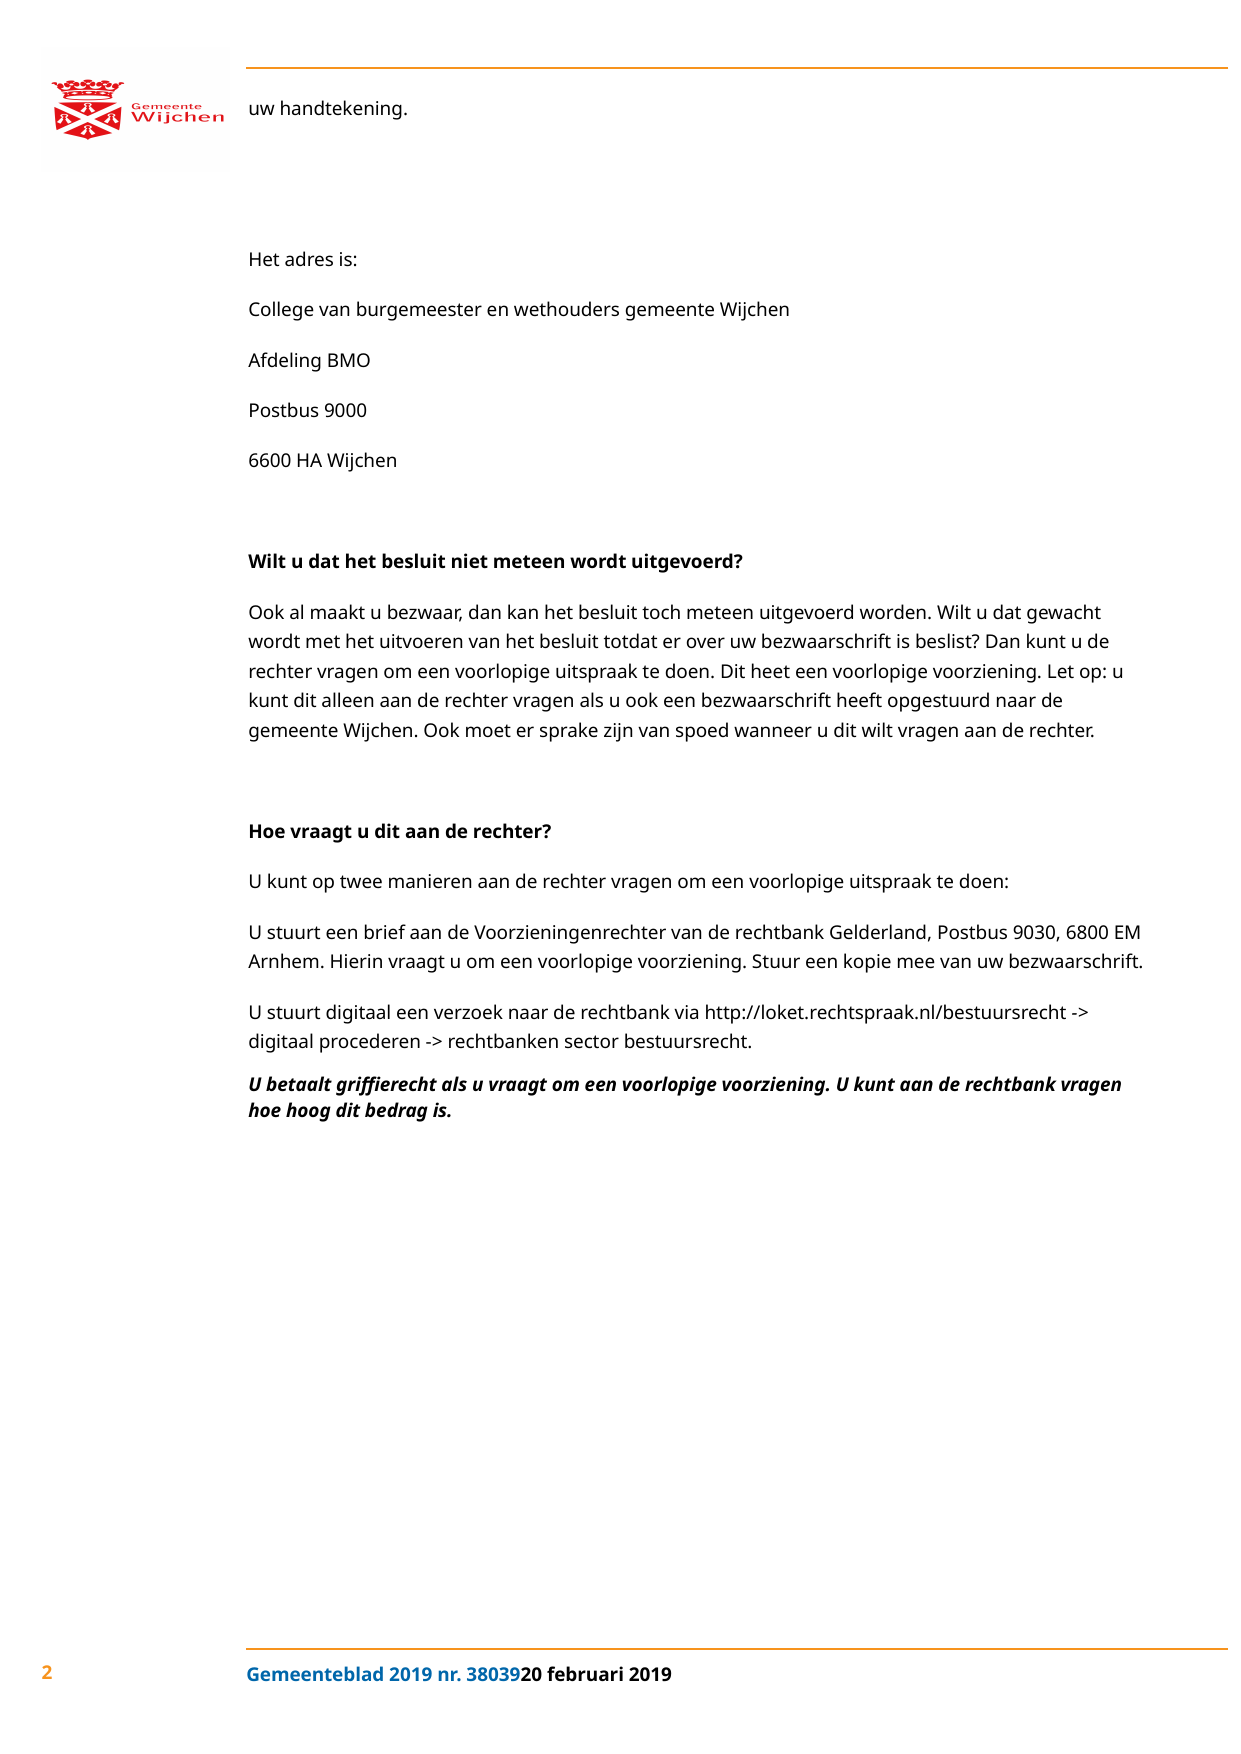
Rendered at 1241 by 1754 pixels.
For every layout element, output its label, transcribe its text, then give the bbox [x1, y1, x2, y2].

text U kunt op twee manieren aan de rechter vragen om een voorlopige uitspraak te doen: [248, 868, 1152, 894]
text Wilt u dat het besluit niet meteen wordt uitgevoerd? [248, 548, 1152, 574]
text Hoe vraagt u dit aan de rechter? [248, 818, 1152, 844]
text uw handtekening. [248, 95, 1152, 121]
text U stuurt een brief aan de Voorzieningenrechter van de rechtbank Gelderland, Postbus 9030, 6800 EM Arnhem. Hierin vraagt u om een voorlopige voorziening. Stuur een kopie mee van uw bezwaarschrift. [248, 919, 1152, 974]
text Het adres is: [248, 246, 1152, 272]
text College van burgemeester en wethouders gemeente Wijchen [248, 296, 1152, 322]
text Afdeling BMO [248, 347, 1152, 373]
text U betaalt griffierecht als u vraagt om een voorlopige voorziening. U kunt aan de rechtbank vragen hoe hoog dit bedrag is. [248, 1072, 1152, 1123]
text U stuurt digitaal een verzoek naar de rechtbank via http://loket.rechtspraak.nl/bestuursrecht -> digitaal procederen -> rechtbanken sector bestuursrecht. [248, 999, 1152, 1054]
picture [41, 47, 231, 172]
text 6600 HA Wijchen [248, 448, 1152, 473]
text Ook al maakt u bezwaar, dan kan het besluit toch meteen uitgevoerd worden. Wilt u dat gewacht wordt met het uitvoeren van het besluit totdat er over uw bezwaarschrift is beslist? Dan kunt u de rechter vragen om een voorlopige uitspraak te doen. Dit heet een voorlopige voorziening. Let op: u kunt dit alleen aan de rechter vragen als u ook een bezwaarschrift heeft opgestuurd naar de gemeente Wijchen. Ook moet er sprake zijn van spoed wanneer u dit wilt vragen aan de rechter. [248, 599, 1152, 743]
text Postbus 9000 [248, 397, 1152, 423]
